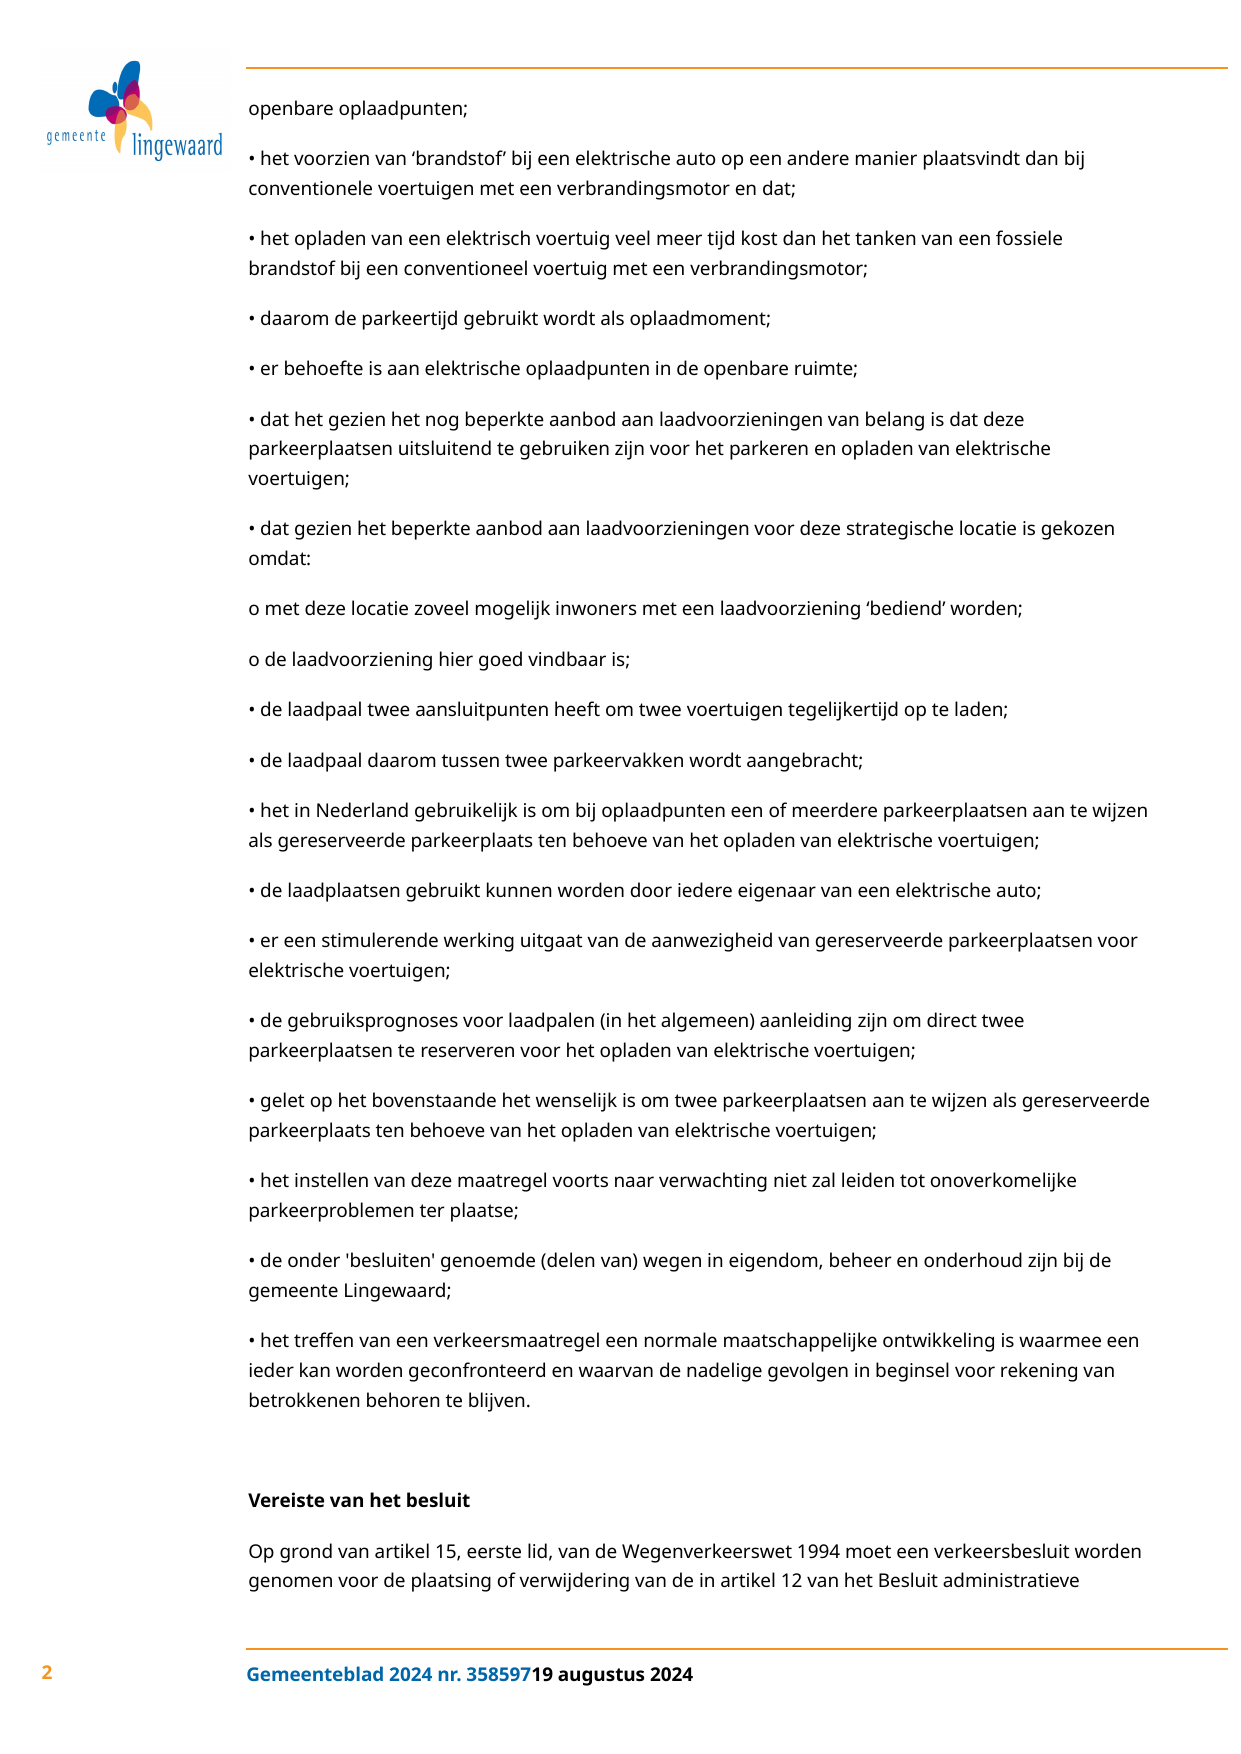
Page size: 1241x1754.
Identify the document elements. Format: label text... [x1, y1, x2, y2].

text • de laadpaal daarom tussen twee parkeervakken wordt aangebracht; [248, 747, 1152, 773]
text • er behoefte is aan elektrische oplaadpunten in de openbare ruimte; [248, 356, 1152, 381]
text Vereiste van het besluit [248, 1488, 1152, 1513]
text • het treffen van een verkeersmaatregel een normale maatschappelijke ontwikkeling is waarmee een ieder kan worden geconfronteerd en waarvan de nadelige gevolgen in beginsel voor rekening van betrokkenen behoren te blijven. [248, 1328, 1152, 1413]
text • daarom de parkeertijd gebruikt wordt als oplaadmoment; [248, 305, 1152, 331]
text • gelet op het bovenstaande het wenselijk is om twee parkeerplaatsen aan te wijzen als gereserveerde parkeerplaats ten behoeve van het opladen van elektrische voertuigen; [248, 1088, 1152, 1143]
text • het opladen van een elektrisch voertuig veel meer tijd kost dan het tanken van een fossiele brandstof bij een conventioneel voertuig met een verbrandingsmotor; [248, 225, 1152, 281]
text • het in Nederland gebruikelijk is om bij oplaadpunten een of meerdere parkeerplaatsen aan te wijzen als gereserveerde parkeerplaats ten behoeve van het opladen van elektrische voertuigen; [248, 797, 1152, 853]
text o met deze locatie zoveel mogelijk inwoners met een laadvoorziening ‘bediend’ worden; [248, 596, 1152, 621]
text • de laadplaatsen gebruikt kunnen worden door iedere eigenaar van een elektrische auto; [248, 877, 1152, 903]
text • dat het gezien het nog beperkte aanbod aan laadvoorzieningen van belang is dat deze parkeerplaatsen uitsluitend te gebruiken zijn voor het parkeren en opladen van elektrische voertuigen; [248, 406, 1152, 491]
text o de laadvoorziening hier goed vindbaar is; [248, 646, 1152, 672]
text • dat gezien het beperkte aanbod aan laadvoorzieningen voor deze strategische locatie is gekozen omdat: [248, 516, 1152, 571]
text • er een stimulerende werking uitgaat van de aanwezigheid van gereserveerde parkeerplaatsen voor elektrische voertuigen; [248, 928, 1152, 983]
text openbare oplaadpunten; [248, 95, 1152, 121]
text • het instellen van deze maatregel voorts naar verwachting niet zal leiden tot onoverkomelijke parkeerproblemen ter plaatse; [248, 1168, 1152, 1223]
text • de laadpaal twee aansluitpunten heeft om twee voertuigen tegelijkertijd op te laden; [248, 696, 1152, 722]
text • de onder 'besluiten' genoemde (delen van) wegen in eigendom, beheer en onderhoud zijn bij de gemeente Lingewaard; [248, 1248, 1152, 1303]
text • de gebruiksprognoses voor laadpalen (in het algemeen) aanleiding zijn om direct twee parkeerplaatsen te reserveren voor het opladen van elektrische voertuigen; [248, 1008, 1152, 1063]
picture [41, 47, 231, 172]
text Op grond van artikel 15, eerste lid, van de Wegenverkeerswet 1994 moet een verkeersbesluit worden genomen voor de plaatsing of verwijdering van de in artikel 12 van het Besluit administratieve [248, 1538, 1152, 1593]
text • het voorzien van ‘brandstof’ bij een elektrische auto op een andere manier plaatsvindt dan bij conventionele voertuigen met een verbrandingsmotor en dat; [248, 145, 1152, 201]
